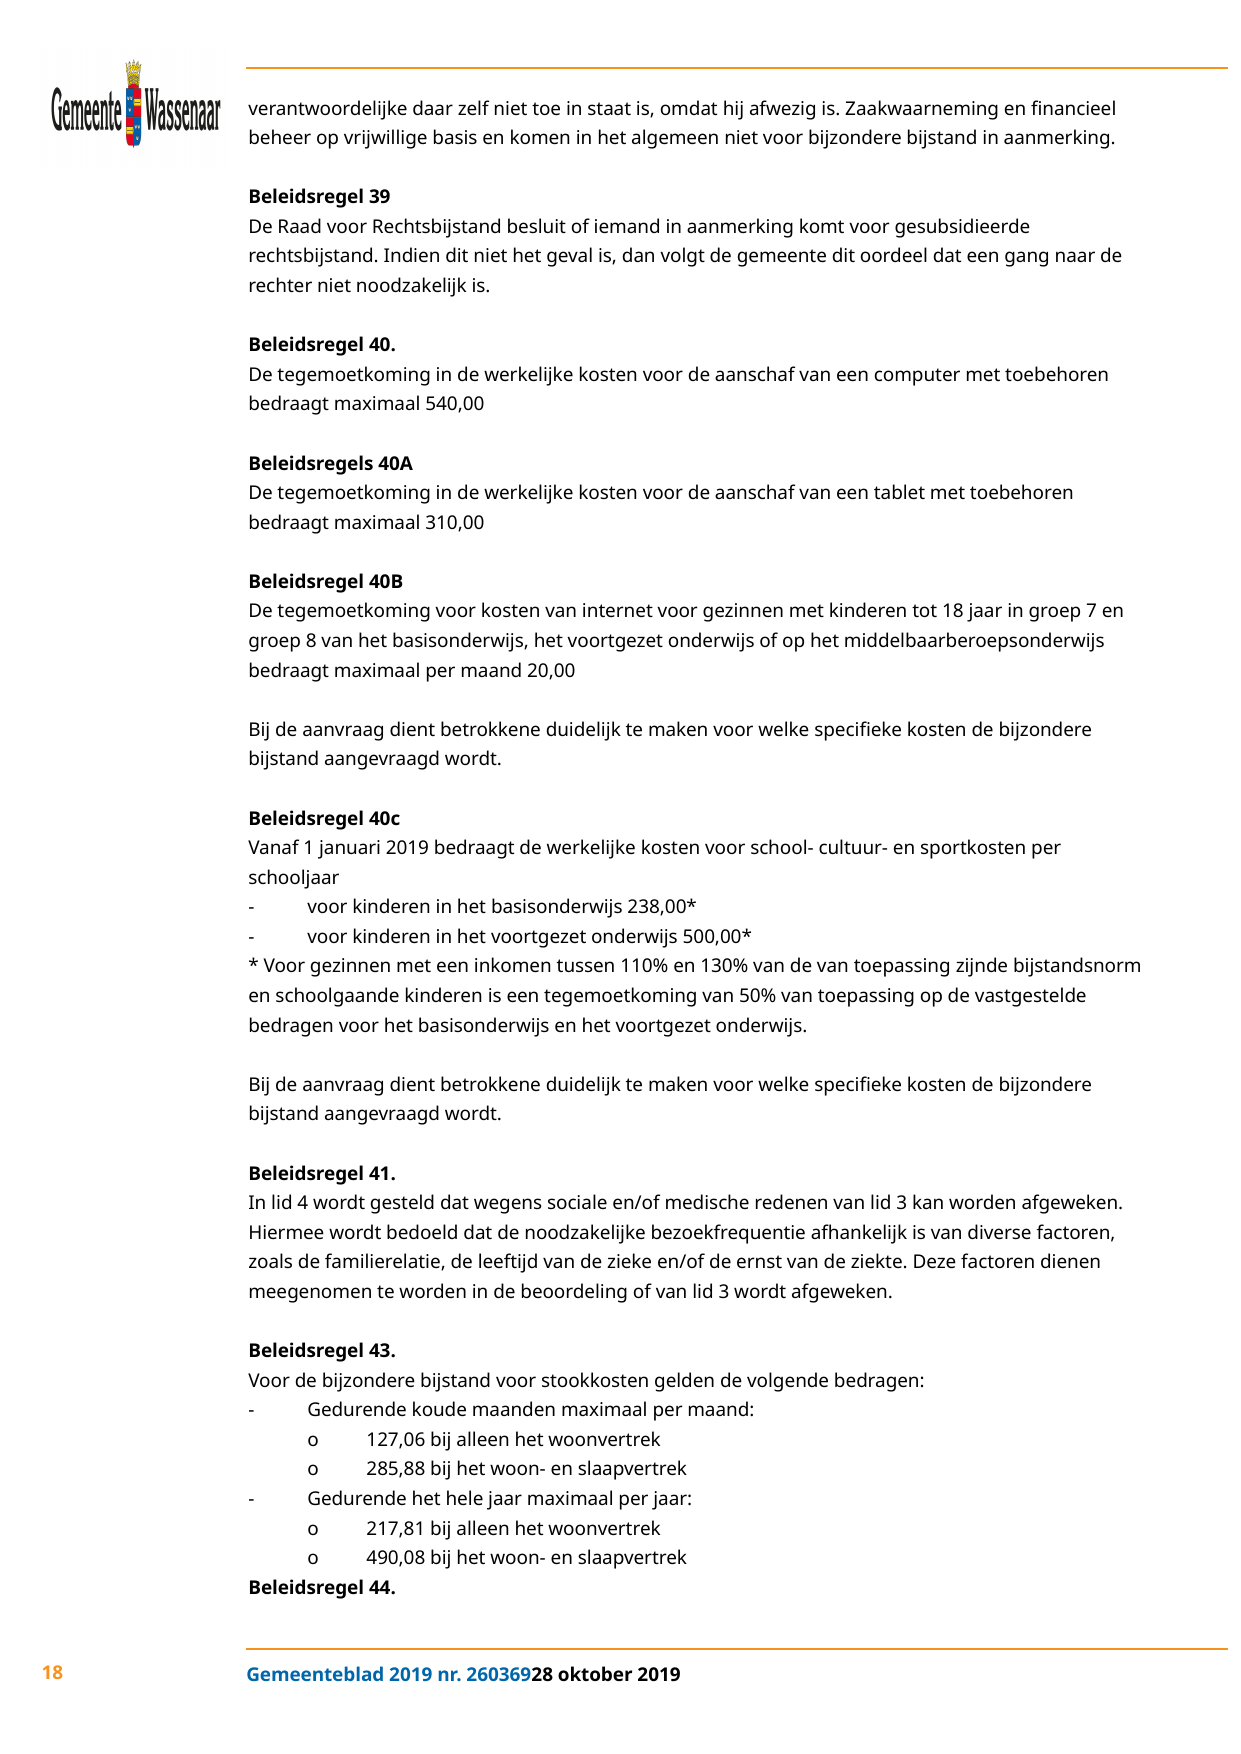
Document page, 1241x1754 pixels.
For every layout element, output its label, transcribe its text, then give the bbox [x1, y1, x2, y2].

text Beleidsregel 39 [248, 183, 1152, 209]
list voor kinderen in het basisonderwijs 238,00* [248, 893, 1152, 919]
list voor kinderen in het voortgezet onderwijs 500,00* [248, 923, 1152, 949]
text Beleidsregel 41. [248, 1160, 1152, 1186]
text De tegemoetkoming in de werkelijke kosten voor de aanschaf van een computer met toebehoren bedraagt maximaal 540,00 [248, 361, 1152, 416]
picture [41, 47, 231, 172]
text Beleidsregel 44. [248, 1574, 1152, 1600]
list 285,88 bij het woon- en slaapvertrek [307, 1456, 1152, 1481]
text Beleidsregel 40B [248, 568, 1152, 594]
list Gedurende koude maanden maximaal per maand: [248, 1396, 1152, 1422]
text * Voor gezinnen met een inkomen tussen 110% en 130% van de van toepassing zijnde bijstandsnorm en schoolgaande kinderen is een tegemoetkoming van 50% van toepassing op de vastgestelde bedragen voor het basisonderwijs en het voortgezet onderwijs. [248, 953, 1152, 1038]
list 217,81 bij alleen het woonvertrek [307, 1515, 1152, 1541]
text Beleidsregel 40c [248, 805, 1152, 831]
text De tegemoetkoming in de werkelijke kosten voor de aanschaf van een tablet met toebehoren bedraagt maximaal 310,00 [248, 479, 1152, 535]
text verantwoordelijke daar zelf niet toe in staat is, omdat hij afwezig is. Zaakwaarneming en financieel beheer op vrijwillige basis en komen in het algemeen niet voor bijzondere bijstand in aanmerking. [248, 95, 1152, 150]
list Gedurende het hele jaar maximaal per jaar: [248, 1485, 1152, 1511]
text Vanaf 1 januari 2019 bedraagt de werkelijke kosten voor school- cultuur- en sportkosten per schooljaar [248, 834, 1152, 890]
text In lid 4 wordt gesteld dat wegens sociale en/of medische redenen van lid 3 kan worden afgeweken. Hiermee wordt bedoeld dat de noodzakelijke bezoekfrequentie afhankelijk is van diverse factoren, zoals de familierelatie, de leeftijd van de zieke en/of de ernst van de ziekte. Deze factoren dienen meegenomen te worden in de beoordeling of van lid 3 wordt afgeweken. [248, 1189, 1152, 1304]
text Beleidsregel 40. [248, 331, 1152, 357]
text Bij de aanvraag dient betrokkene duidelijk te maken voor welke specifieke kosten de bijzondere bijstand aangevraagd wordt. [248, 1071, 1152, 1126]
text Voor de bijzondere bijstand voor stookkosten gelden de volgende bedragen: [248, 1367, 1152, 1393]
text De tegemoetkoming voor kosten van internet voor gezinnen met kinderen tot 18 jaar in groep 7 en groep 8 van het basisonderwijs, het voortgezet onderwijs of op het middelbaarberoepsonderwijs bedraagt maximaal per maand 20,00 [248, 598, 1152, 683]
text Bij de aanvraag dient betrokkene duidelijk te maken voor welke specifieke kosten de bijzondere bijstand aangevraagd wordt. [248, 716, 1152, 771]
text De Raad voor Rechtsbijstand besluit of iemand in aanmerking komt voor gesubsidieerde rechtsbijstand. Indien dit niet het geval is, dan volgt de gemeente dit oordeel dat een gang naar de rechter niet noodzakelijk is. [248, 213, 1152, 298]
list 490,08 bij het woon- en slaapvertrek [307, 1544, 1152, 1570]
list 127,06 bij alleen het woonvertrek [307, 1426, 1152, 1452]
text Beleidsregels 40A [248, 450, 1152, 476]
text Beleidsregel 43. [248, 1337, 1152, 1363]
